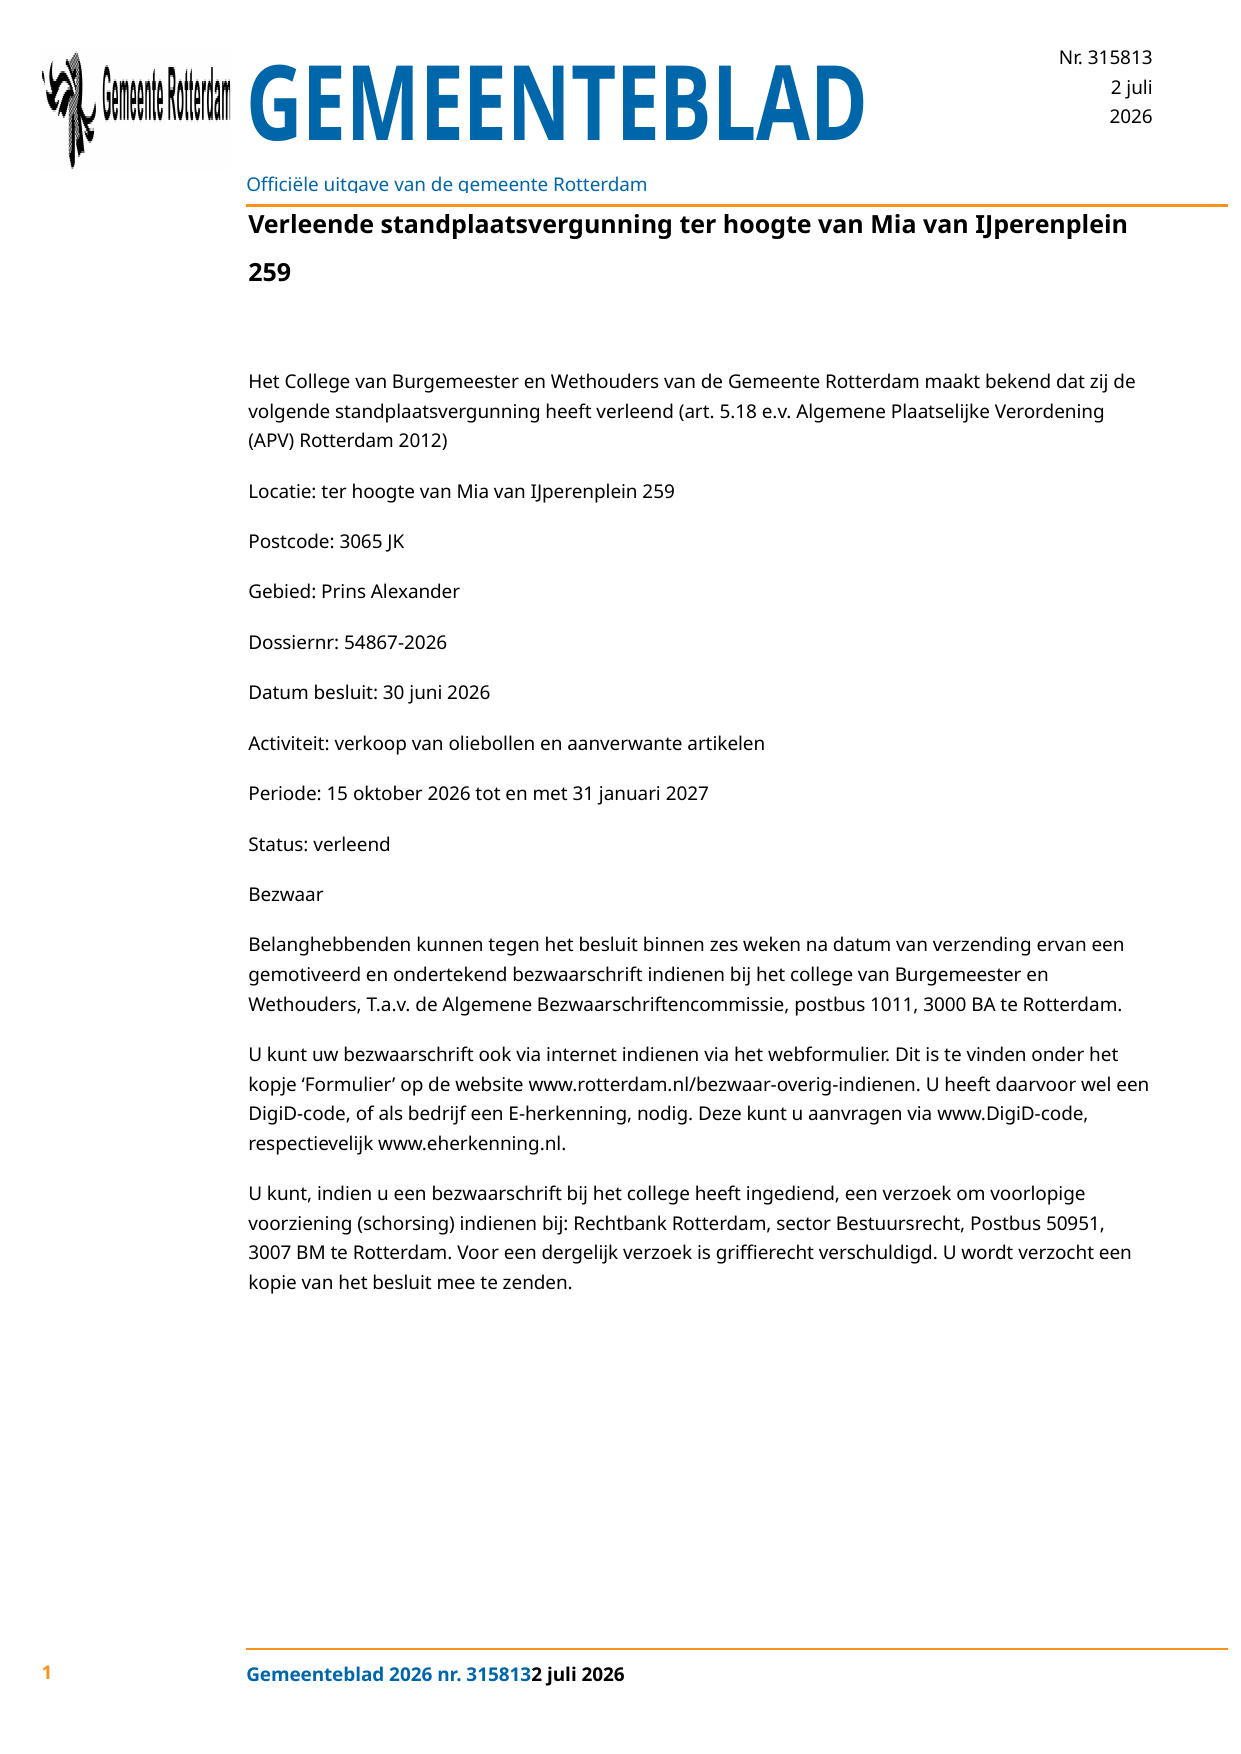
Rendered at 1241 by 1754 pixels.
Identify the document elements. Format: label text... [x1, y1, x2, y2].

text Datum besluit: 30 juni 2026 [248, 679, 1152, 705]
text Dossiernr: 54867-2026 [248, 629, 1152, 655]
text Status: verleend [248, 831, 1152, 857]
text Belanghebbenden kunnen tegen het besluit binnen zes weken na datum van verzending ervan een gemotiveerd en ondertekend bezwaarschrift indienen bij het college van Burgemeester en Wethouders, T.a.v. de Algemene Bezwaarschriftencommissie, postbus 1011, 3000 BA te Rotterdam. [248, 932, 1152, 1017]
text Postcode: 3065 JK [248, 528, 1152, 554]
text U kunt uw bezwaarschrift ook via internet indienen via het webformulier. Dit is te vinden onder het kopje ‘Formulier’ op de website www.rotterdam.nl/bezwaar-overig-indienen. U heeft daarvoor wel een DigiD-code, of als bedrijf een E-herkenning, nodig. Deze kunt u aanvragen via www.DigiD-code, respectievelijk www.eherkenning.nl. [248, 1041, 1152, 1156]
text Gebied: Prins Alexander [248, 579, 1152, 604]
text Het College van Burgemeester en Wethouders van de Gemeente Rotterdam maakt bekend dat zij de volgende standplaatsvergunning heeft verleend (art. 5.18 e.v. Algemene Plaatselijke Verordening (APV) Rotterdam 2012) [248, 368, 1152, 453]
text Locatie: ter hoogte van Mia van IJperenplein 259 [248, 478, 1152, 504]
picture [41, 47, 231, 172]
text U kunt, indien u een bezwaarschrift bij het college heeft ingediend, een verzoek om voorlopige voorziening (schorsing) indienen bij: Rechtbank Rotterdam, sector Bestuursrecht, Postbus 50951, 3007 BM te Rotterdam. Voor een dergelijk verzoek is griffierecht verschuldigd. U wordt verzocht een kopie van het besluit mee te zenden. [248, 1180, 1152, 1295]
text Periode: 15 oktober 2026 tot en met 31 januari 2027 [248, 780, 1152, 806]
text Activiteit: verkoop van oliebollen en aanverwante artikelen [248, 730, 1152, 756]
text Verleende standplaatsvergunning ter hoogte van Mia van IJperenplein 259 [248, 207, 1152, 288]
text Bezwaar [248, 881, 1152, 907]
